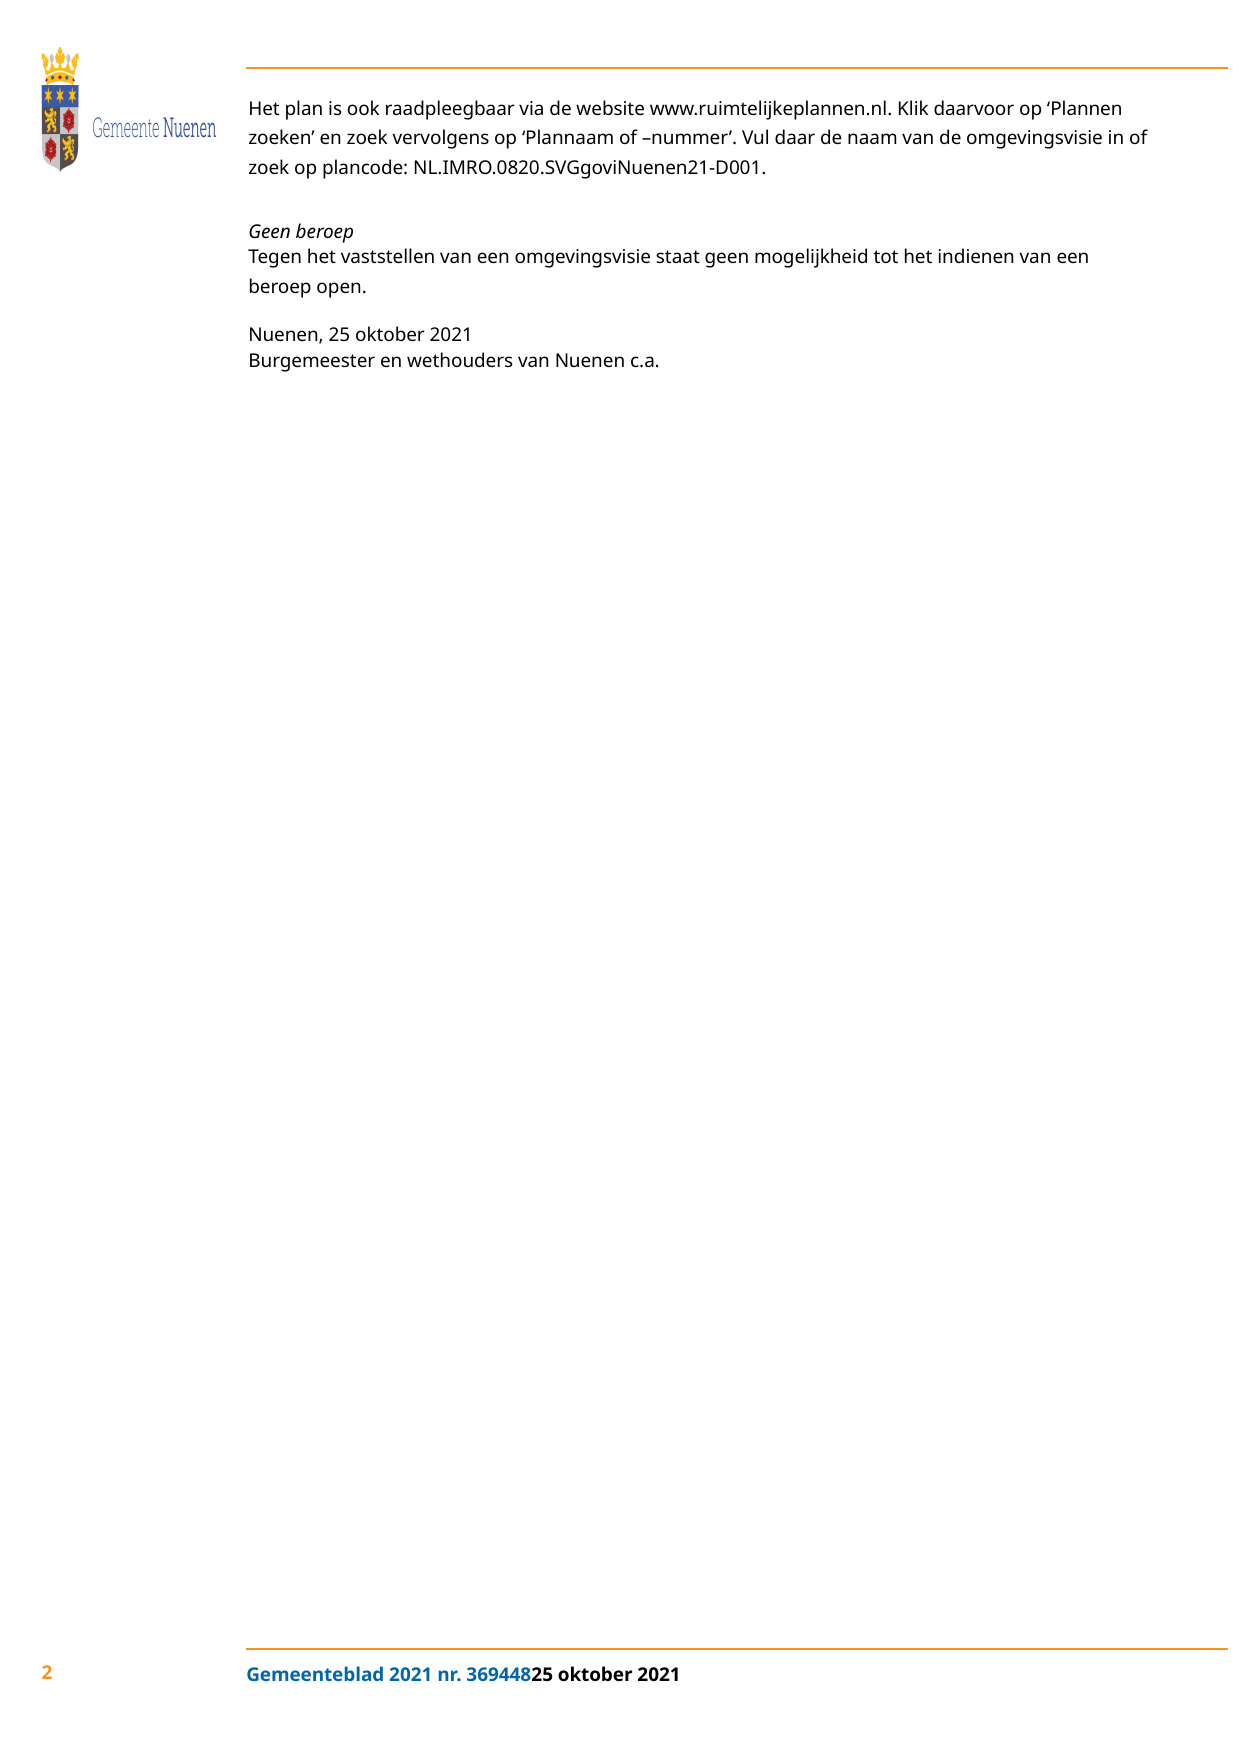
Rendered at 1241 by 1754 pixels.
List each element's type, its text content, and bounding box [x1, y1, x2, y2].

text Burgemeester en wethouders van Nuenen c.a. [248, 347, 1152, 372]
picture [41, 47, 231, 172]
text Geen beroep [248, 218, 1152, 244]
text Nuenen, 25 oktober 2021 [248, 321, 1152, 347]
text Tegen het vaststellen van een omgevingsvisie staat geen mogelijkheid tot het indienen van een beroep open. [248, 244, 1152, 299]
text Het plan is ook raadpleegbaar via de website www.ruimtelijkeplannen.nl. Klik daarvoor op ‘Plannen zoeken’ en zoek vervolgens op ‘Plannaam of –nummer’. Vul daar de naam van de omgevingsvisie in of zoek op plancode: NL.IMRO.0820.SVGgoviNuenen21-D001. [248, 95, 1152, 180]
